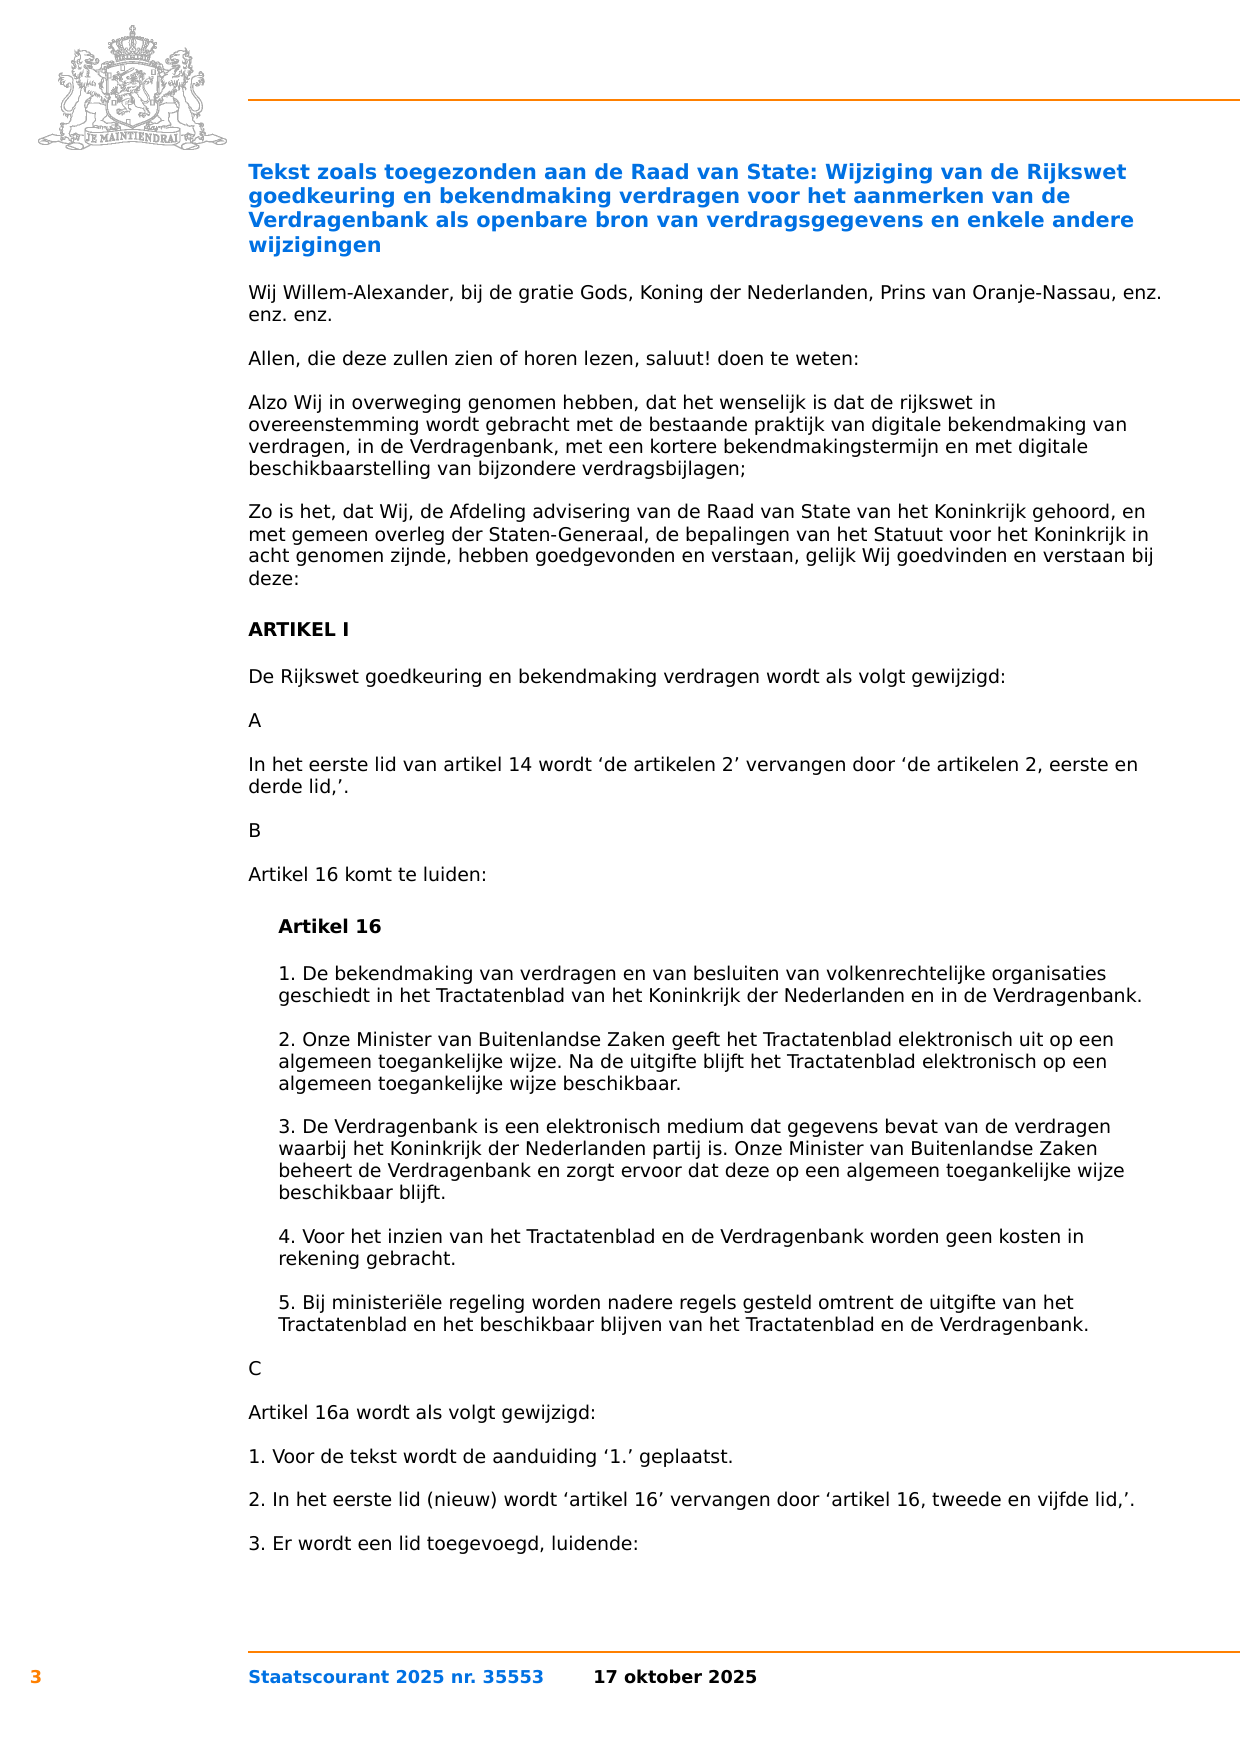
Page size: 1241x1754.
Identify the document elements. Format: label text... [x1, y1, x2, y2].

text 3. De Verdragenbank is een elektronisch medium dat gegevens bevat van de verdragen waarbij het Koninkrijk der Nederlanden partij is. Onze Minister van Buitenlandse Zaken beheert de Verdragenbank en zorgt ervoor dat deze op een algemeen toegankelijke wijze beschikbaar blijft. [278, 1116, 1163, 1204]
subtitle ARTIKEL I [248, 619, 1163, 641]
subtitle Tekst zoals toegezonden aan de Raad van State: Wijziging van de Rijkswet goedkeuring en bekendmaking verdragen voor het aanmerken van de Verdragenbank als openbare bron van verdragsgegevens en enkele andere wijzigingen [248, 160, 1163, 257]
text 5. Bij ministeriële regeling worden nadere regels gesteld omtrent de uitgifte van het Tractatenblad en het beschikbaar blijven van het Tractatenblad en de Verdragenbank. [278, 1292, 1163, 1336]
text 2. Onze Minister van Buitenlandse Zaken geeft het Tractatenblad elektronisch uit op een algemeen toegankelijke wijze. Na de uitgifte blijft het Tractatenblad elektronisch op een algemeen toegankelijke wijze beschikbaar. [278, 1028, 1163, 1094]
text C [248, 1358, 1163, 1380]
text Artikel 16a wordt als volgt gewijzigd: [248, 1402, 1163, 1424]
text 3. Er wordt een lid toegevoegd, luidende: [248, 1533, 1163, 1555]
text Zo is het, dat Wij, de Afdeling advisering van de Raad van State van het Koninkrijk gehoord, en met gemeen overleg der Staten-Generaal, de bepalingen van het Statuut voor het Koninkrijk in acht genomen zijnde, hebben goedgevonden en verstaan, gelijk Wij goedvinden en verstaan bij deze: [248, 501, 1163, 589]
text Wij Willem-Alexander, bij de gratie Gods, Koning der Nederlanden, Prins van Oranje-Nassau, enz. enz. enz. [248, 282, 1163, 326]
text 1. De bekendmaking van verdragen en van besluiten van volkenrechtelijke organisaties geschiedt in het Tractatenblad van het Koninkrijk der Nederlanden en in de Verdragenbank. [278, 963, 1163, 1007]
text 1. Voor de tekst wordt de aanduiding ‘1.’ geplaatst. [248, 1446, 1163, 1467]
text A [248, 710, 1163, 732]
text B [248, 820, 1163, 842]
subtitle Artikel 16 [278, 916, 1163, 938]
text In het eerste lid van artikel 14 wordt ‘de artikelen 2’ vervangen door ‘de artikelen 2, eerste en derde lid,’. [248, 754, 1163, 798]
text De Rijkswet goedkeuring en bekendmaking verdragen wordt als volgt gewijzigd: [248, 666, 1163, 688]
text Allen, die deze zullen zien of horen lezen, saluut! doen te weten: [248, 348, 1163, 370]
picture [38, 25, 227, 150]
text 2. In het eerste lid (nieuw) wordt ‘artikel 16’ vervangen door ‘artikel 16, tweede en vijfde lid,’. [248, 1489, 1163, 1511]
text 4. Voor het inzien van het Tractatenblad en de Verdragenbank worden geen kosten in rekening gebracht. [278, 1226, 1163, 1270]
text Alzo Wij in overweging genomen hebben, dat het wenselijk is dat de rijkswet in overeenstemming wordt gebracht met de bestaande praktijk van digitale bekendmaking van verdragen, in de Verdragenbank, met een kortere bekendmakingstermijn en met digitale beschikbaarstelling van bijzondere verdragsbijlagen; [248, 392, 1163, 479]
text Artikel 16 komt te luiden: [248, 864, 1163, 886]
